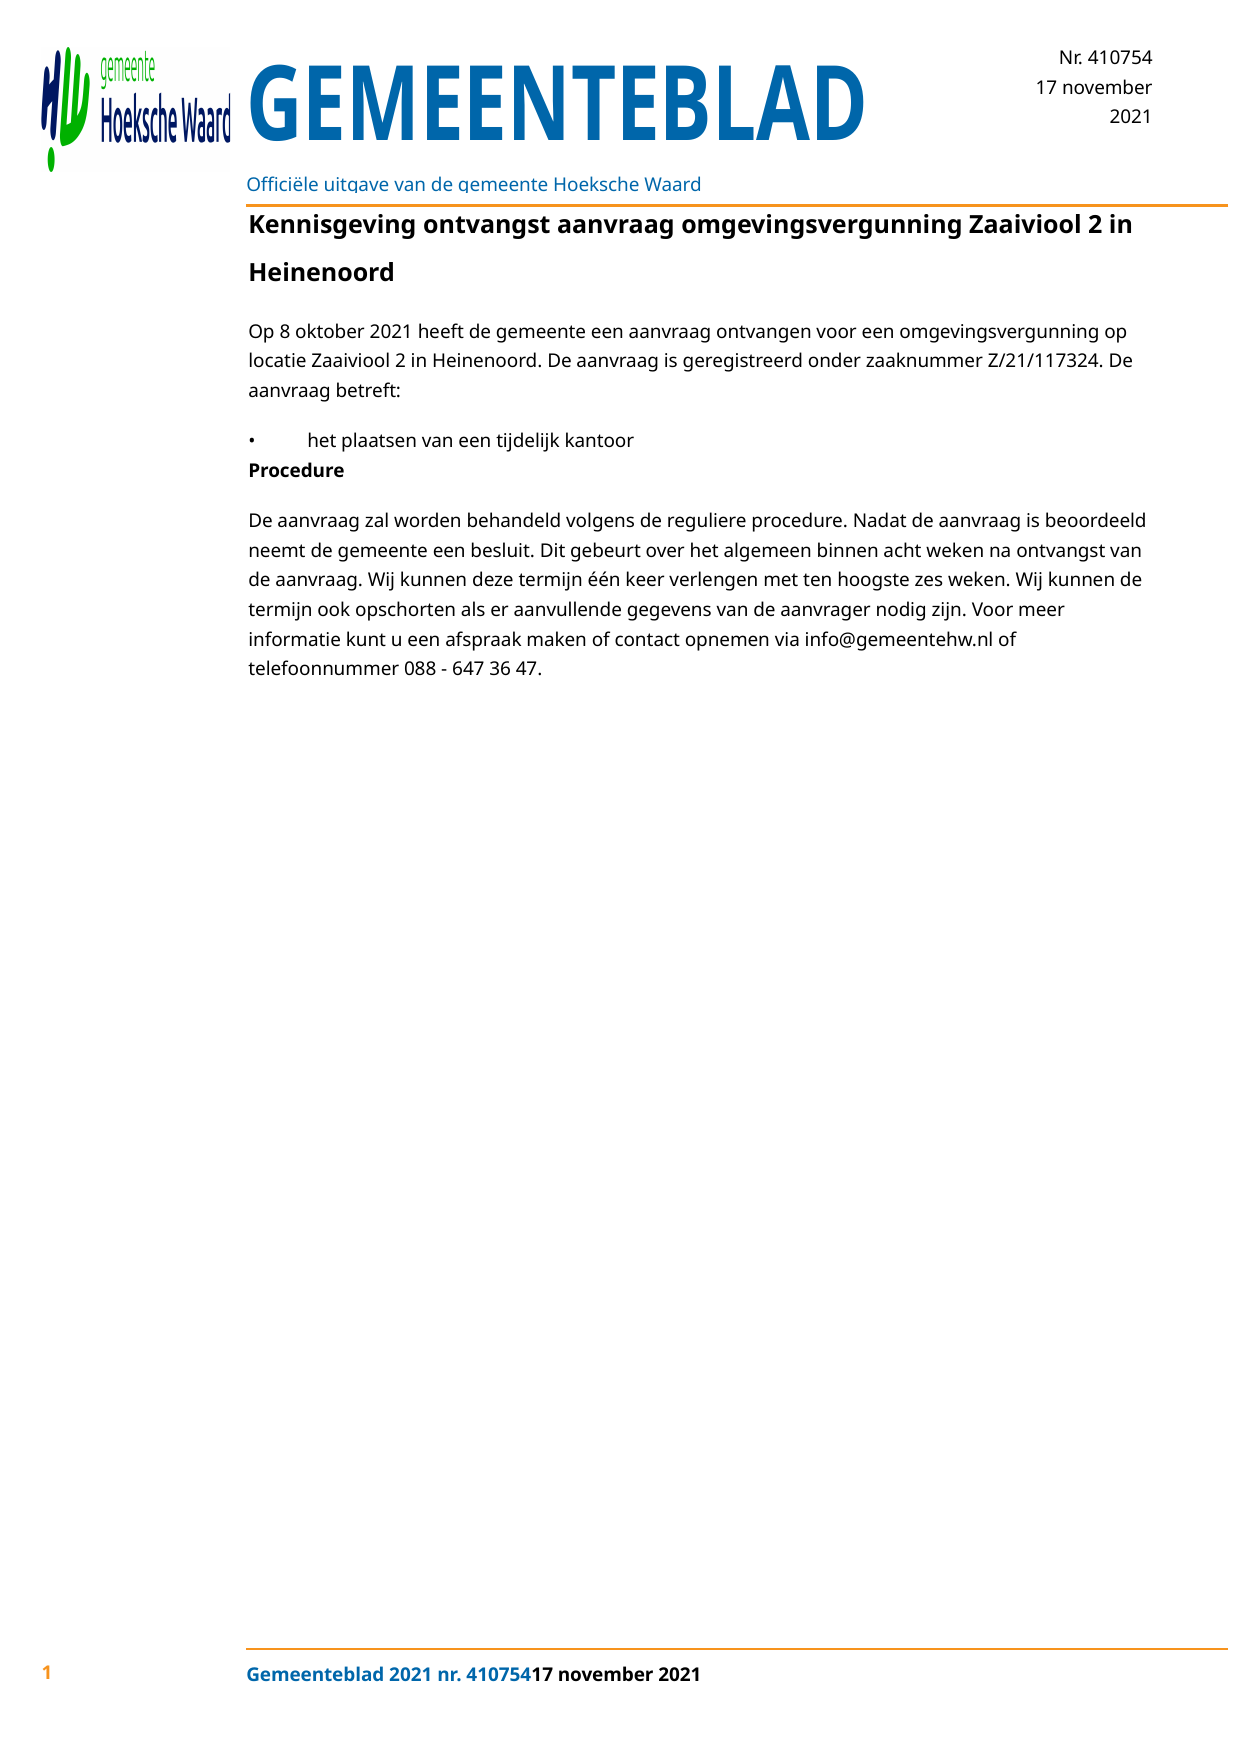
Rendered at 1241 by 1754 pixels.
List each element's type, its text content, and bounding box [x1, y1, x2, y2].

text Procedure [248, 457, 1152, 483]
text Kennisgeving ontvangst aanvraag omgevingsvergunning Zaaiviool 2 in Heinenoord [248, 207, 1152, 288]
picture [41, 47, 231, 172]
text De aanvraag zal worden behandeld volgens de reguliere procedure. Nadat de aanvraag is beoordeeld neemt de gemeente een besluit. Dit gebeurt over het algemeen binnen acht weken na ontvangst van de aanvraag. Wij kunnen deze termijn één keer verlengen met ten hoogste zes weken. Wij kunnen de termijn ook opschorten als er aanvullende gegevens van de aanvrager nodig zijn. Voor meer informatie kunt u een afspraak maken of contact opnemen via info@gemeentehw.nl of telefoonnummer 088 - 647 36 47. [248, 507, 1152, 681]
list het plaatsen van een tijdelijk kantoor [248, 427, 1152, 453]
text Op 8 oktober 2021 heeft de gemeente een aanvraag ontvangen voor een omgevingsvergunning op locatie Zaaiviool 2 in Heinenoord. De aanvraag is geregistreerd onder zaaknummer Z/21/117324. De aanvraag betreft: [248, 318, 1152, 403]
